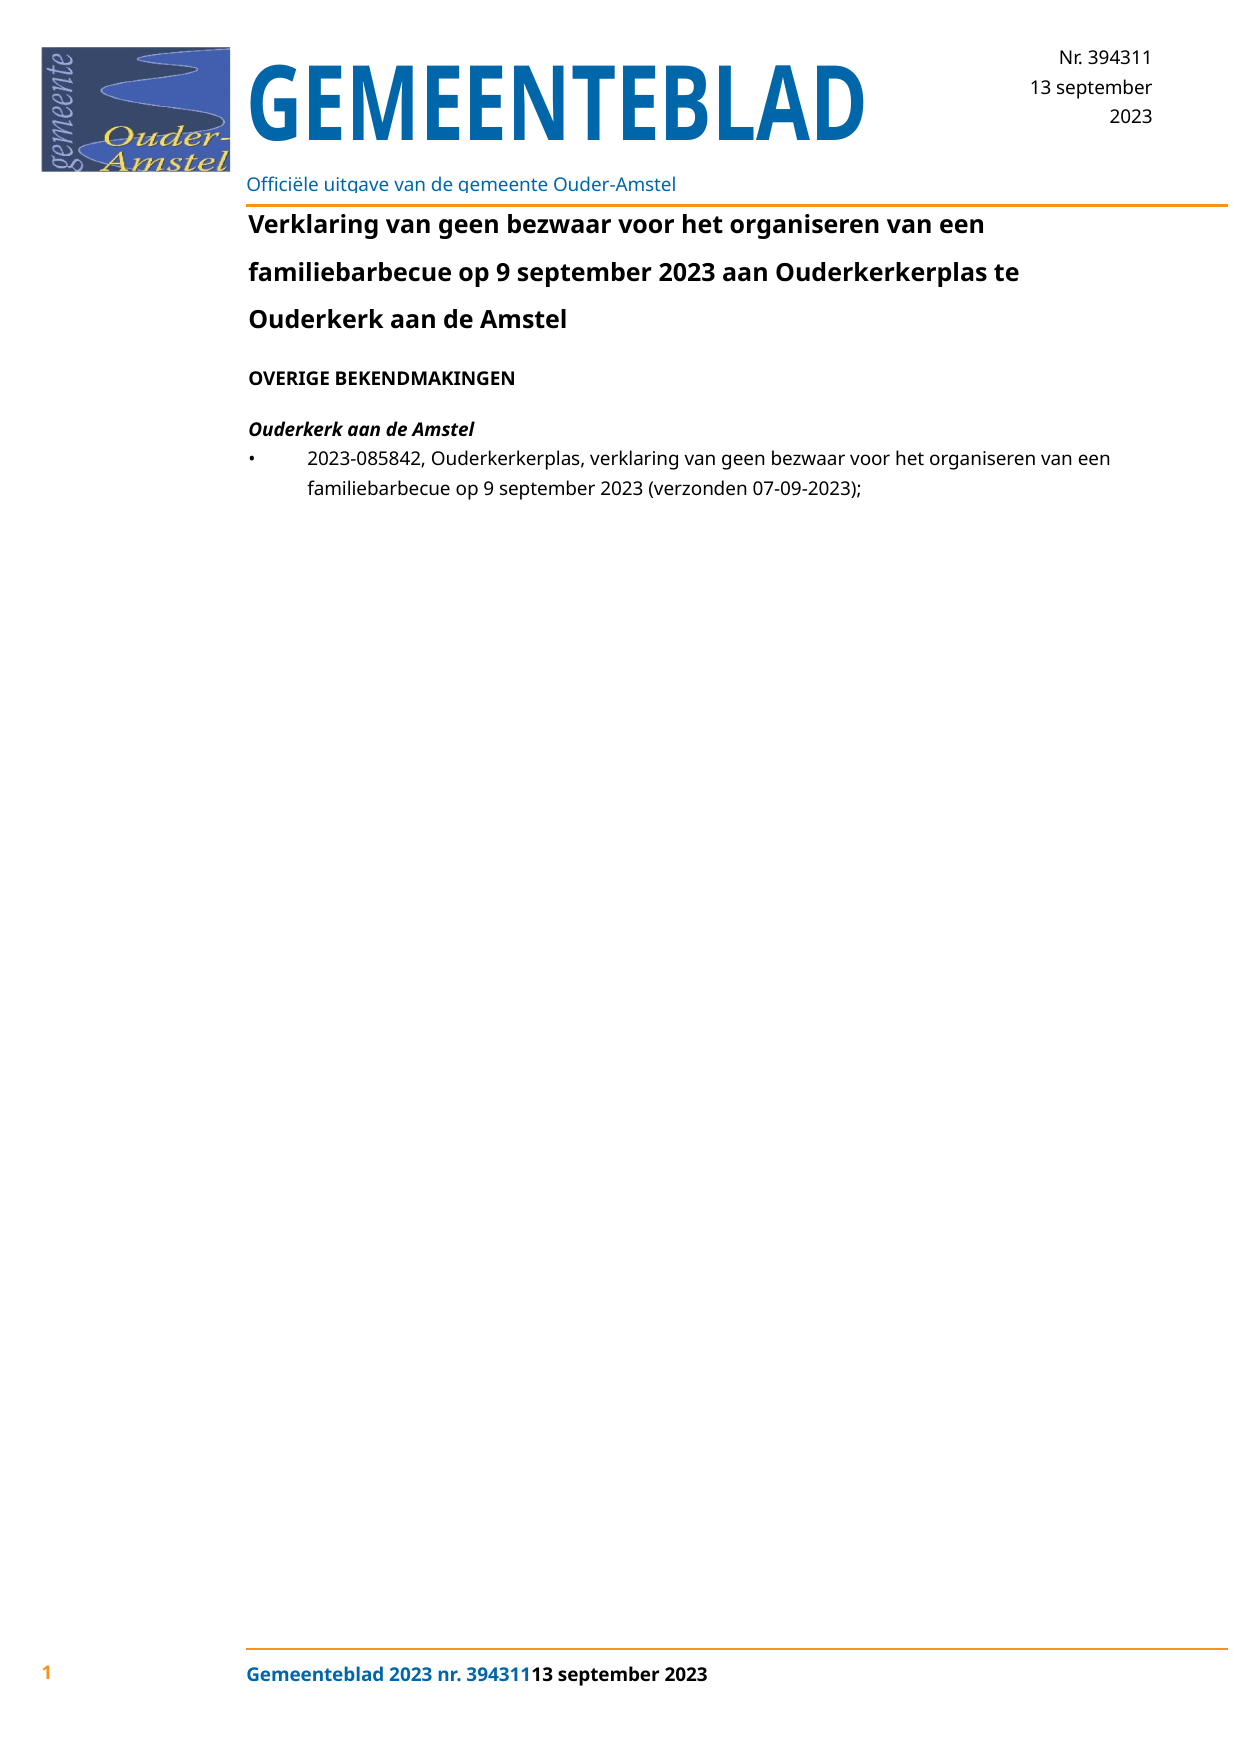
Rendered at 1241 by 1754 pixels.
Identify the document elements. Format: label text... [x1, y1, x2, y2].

list 2023-085842, Ouderkerkerplas, verklaring van geen bezwaar voor het organiseren van een familiebarbecue op 9 september 2023 (verzonden 07-09-2023); [248, 446, 1152, 501]
text Verklaring van geen bezwaar voor het organiseren van een familiebarbecue op 9 september 2023 aan Ouderkerkerplas te Ouderkerk aan de Amstel [248, 207, 1152, 336]
text OVERIGE BEKENDMAKINGEN [248, 366, 1152, 391]
picture [41, 47, 231, 172]
text Ouderkerk aan de Amstel [248, 416, 1152, 442]
